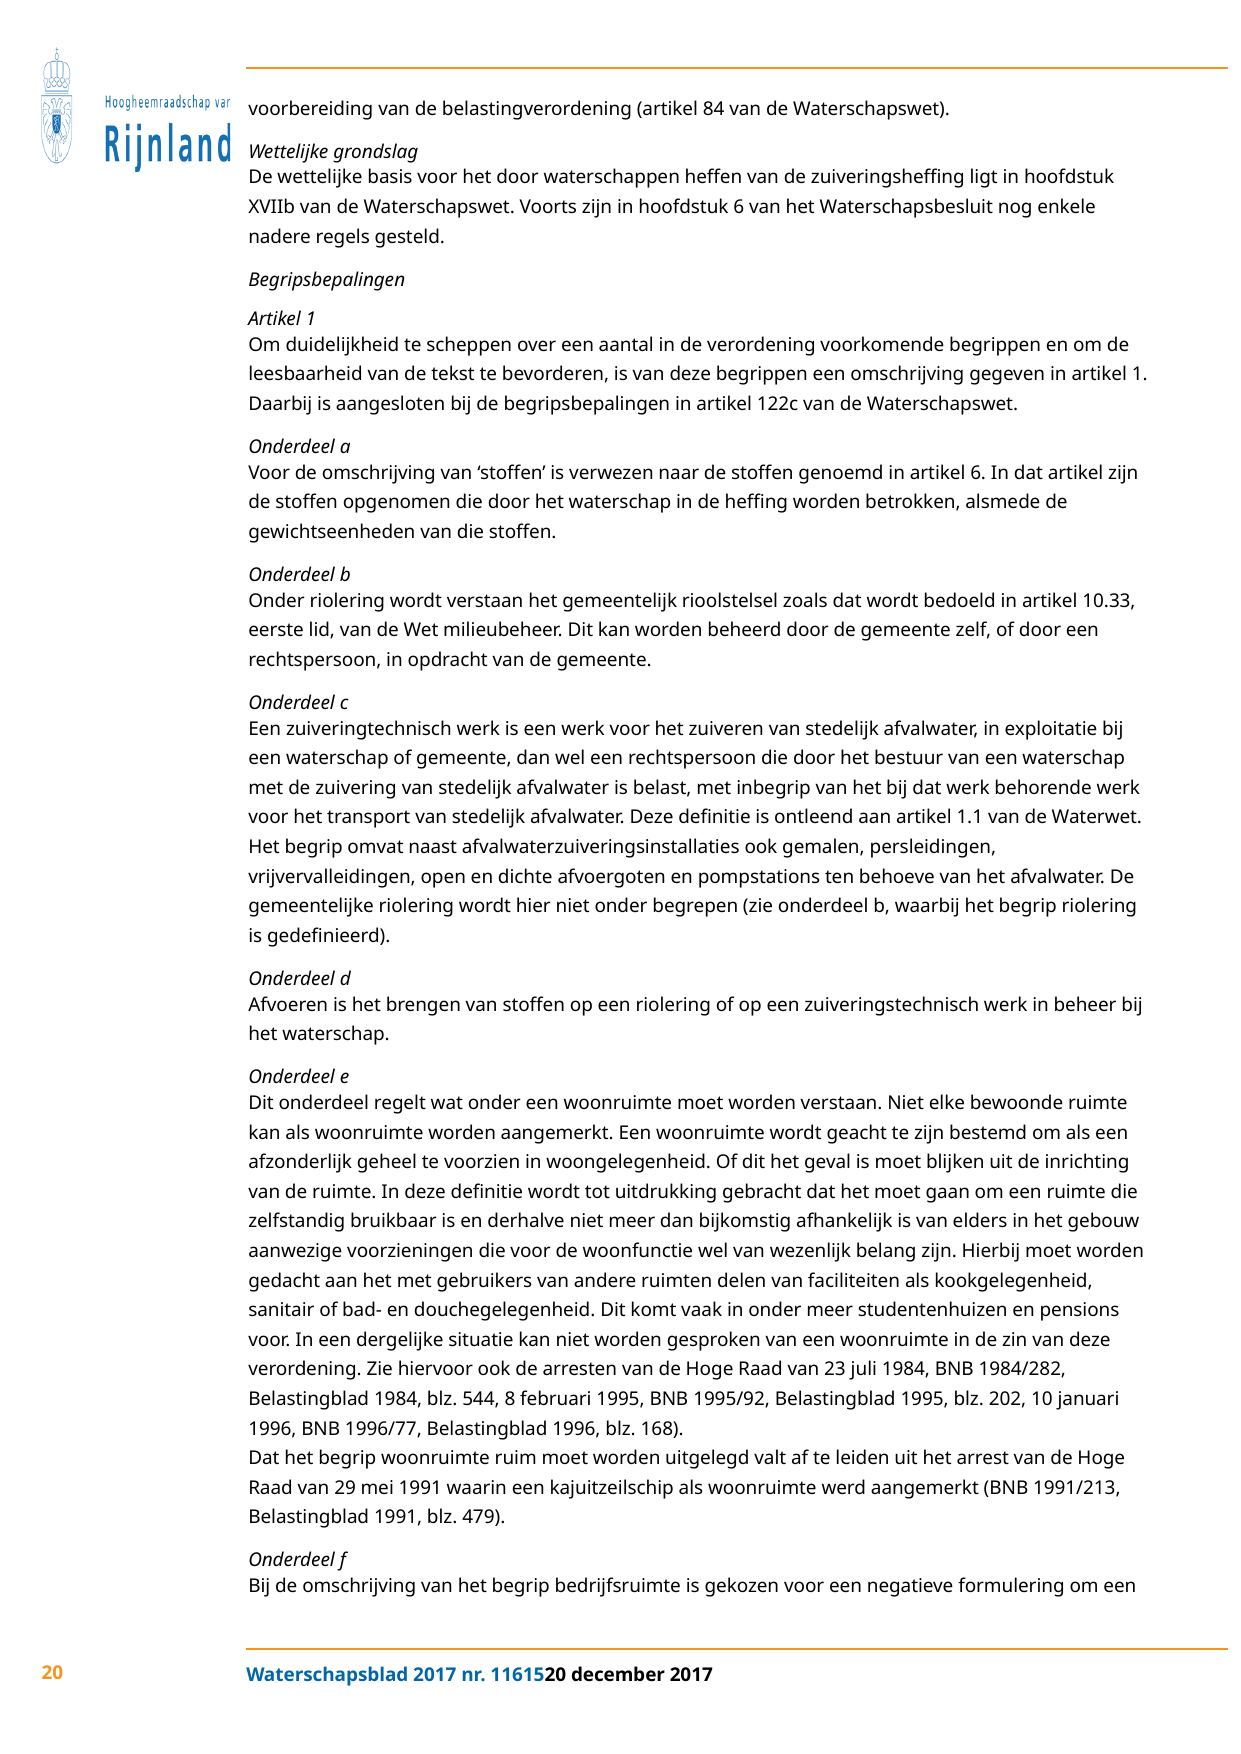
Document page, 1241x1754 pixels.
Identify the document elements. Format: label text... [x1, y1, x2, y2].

text Onderdeel d [248, 965, 1152, 991]
text Om duidelijkheid te scheppen over een aantal in de verordening voorkomende begrippen en om de leesbaarheid van de tekst te bevorderen, is van deze begrippen een omschrijving gegeven in artikel 1. Daarbij is aangesloten bij de begripsbepalingen in artikel 122c van de Waterschapswet. [248, 331, 1152, 416]
text Onderdeel e [248, 1064, 1152, 1089]
text Voor de omschrijving van ‘stoffen’ is verwezen naar de stoffen genoemd in artikel 6. In dat artikel zijn de stoffen opgenomen die door het waterschap in de heffing worden betrokken, alsmede de gewichtseenheden van die stoffen. [248, 459, 1152, 544]
text voorbereiding van de belastingverordening (artikel 84 van de Waterschapswet). [248, 95, 1152, 121]
text Onderdeel f [248, 1547, 1152, 1572]
text Onderdeel a [248, 433, 1152, 459]
text Bij de omschrijving van het begrip bedrijfsruimte is gekozen voor een negatieve formulering om een [248, 1572, 1152, 1598]
text Onder riolering wordt verstaan het gemeentelijk rioolstelsel zoals dat wordt bedoeld in artikel 10.33, eerste lid, van de Wet milieubeheer. Dit kan worden beheerd door de gemeente zelf, of door een rechtspersoon, in opdracht van de gemeente. [248, 587, 1152, 672]
text Wettelijke grondslag [248, 138, 1152, 164]
text Afvoeren is het brengen van stoffen op een riolering of op een zuiveringstechnisch werk in beheer bij het waterschap. [248, 991, 1152, 1046]
text De wettelijke basis voor het door waterschappen heffen van de zuiveringsheffing ligt in hoofdstuk XVIIb van de Waterschapswet. Voorts zijn in hoofdstuk 6 van het Waterschapsbesluit nog enkele nadere regels gesteld. [248, 164, 1152, 248]
text Artikel 1 [248, 305, 1152, 331]
text Onderdeel c [248, 689, 1152, 715]
picture [41, 47, 231, 172]
text Begripsbepalingen [248, 266, 1152, 292]
text Dat het begrip woonruimte ruim moet worden uitgelegd valt af te leiden uit het arrest van de Hoge Raad van 29 mei 1991 waarin een kajuitzeilschip als woonruimte werd aangemerkt (BNB 1991/213, Belastingblad 1991, blz. 479). [248, 1444, 1152, 1529]
text Een zuiveringtechnisch werk is een werk voor het zuiveren van stedelijk afvalwater, in exploitatie bij een waterschap of gemeente, dan wel een rechtspersoon die door het bestuur van een waterschap met de zuivering van stedelijk afvalwater is belast, met inbegrip van het bij dat werk behorende werk voor het transport van stedelijk afvalwater. Deze definitie is ontleend aan artikel 1.1 van de Waterwet. Het begrip omvat naast afvalwaterzuiveringsinstallaties ook gemalen, persleidingen, vrijvervalleidingen, open en dichte afvoergoten en pompstations ten behoeve van het afvalwater. De gemeentelijke riolering wordt hier niet onder begrepen (zie onderdeel b, waarbij het begrip riolering is gedefinieerd). [248, 715, 1152, 948]
text Onderdeel b [248, 561, 1152, 587]
text Dit onderdeel regelt wat onder een woonruimte moet worden verstaan. Niet elke bewoonde ruimte kan als woonruimte worden aangemerkt. Een woonruimte wordt geacht te zijn bestemd om als een afzonderlijk geheel te voorzien in woongelegenheid. Of dit het geval is moet blijken uit de inrichting van de ruimte. In deze definitie wordt tot uitdrukking gebracht dat het moet gaan om een ruimte die zelfstandig bruikbaar is en derhalve niet meer dan bijkomstig afhankelijk is van elders in het gebouw aanwezige voorzieningen die voor de woonfunctie wel van wezenlijk belang zijn. Hierbij moet worden gedacht aan het met gebruikers van andere ruimten delen van faciliteiten als kookgelegenheid, sanitair of bad- en douchegelegenheid. Dit komt vaak in onder meer studentenhuizen en pensions voor. In een dergelijke situatie kan niet worden gesproken van een woonruimte in de zin van deze verordening. Zie hiervoor ook de arresten van de Hoge Raad van 23 juli 1984, BNB 1984/282, Belastingblad 1984, blz. 544, 8 februari 1995, BNB 1995/92, Belastingblad 1995, blz. 202, 10 januari 1996, BNB 1996/77, Belastingblad 1996, blz. 168). [248, 1089, 1152, 1441]
